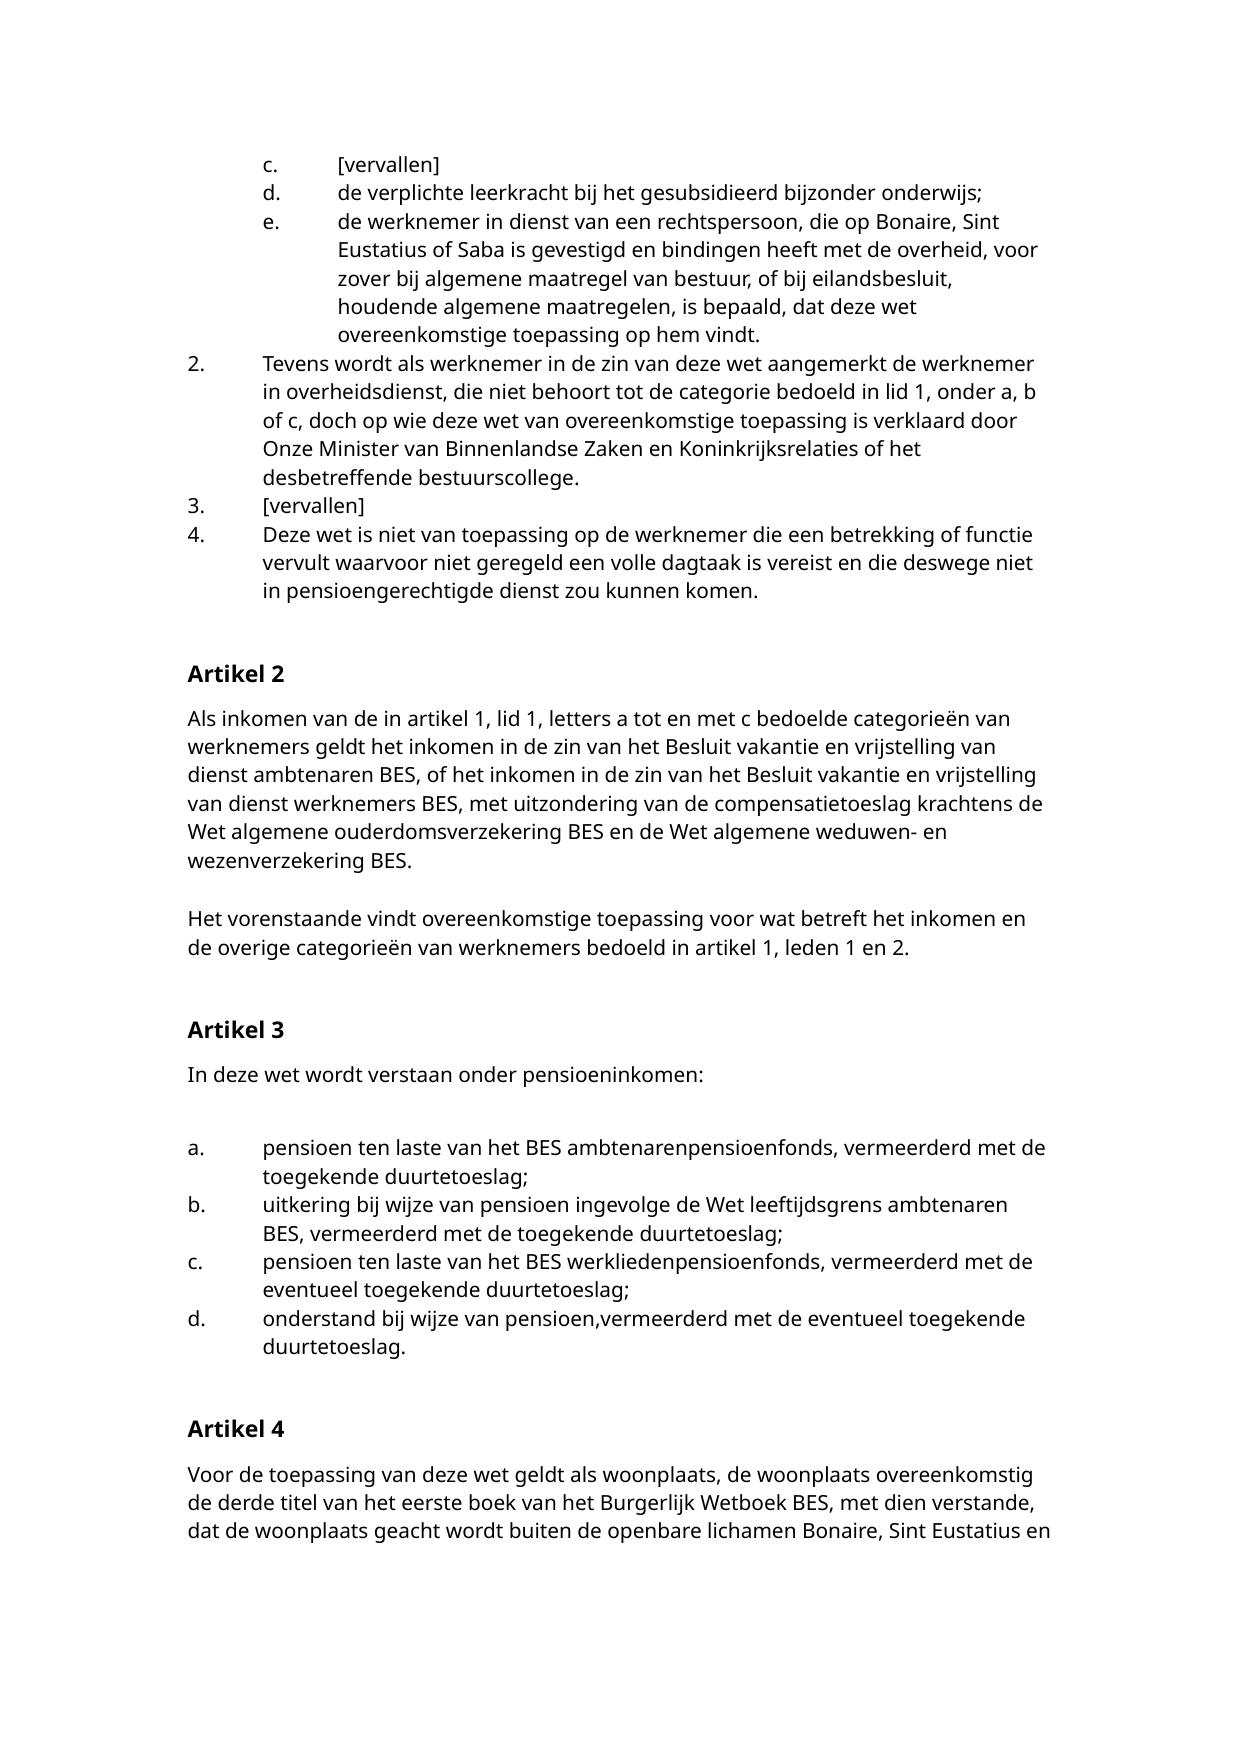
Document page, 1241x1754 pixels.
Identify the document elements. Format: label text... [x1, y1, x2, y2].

list Deze wet is niet van toepassing op de werknemer die een betrekking of functie vervult waarvoor niet geregeld een volle dagtaak is vereist en die deswege niet in pensioengerechtigde dienst zou kunnen komen. [187, 520, 1053, 605]
subtitle Artikel 2 [187, 657, 1053, 689]
list onderstand bij wijze van pensioen,vermeerderd met de eventueel toegekende duurtetoeslag. [187, 1304, 1053, 1361]
text Als inkomen van de in artikel 1, lid 1, letters a tot en met c bedoelde categorieën van werknemers geldt het inkomen in de zin van het Besluit vakantie en vrijstelling van dienst ambtenaren BES, of het inkomen in de zin van het Besluit vakantie en vrijstelling van dienst werknemers BES, met uitzondering van de compensatietoeslag krachtens de Wet algemene ouderdomsverzekering BES en de Wet algemene weduwen- en wezenverzekering BES. [187, 704, 1053, 874]
text Het vorenstaande vindt overeenkomstige toepassing voor wat betreft het inkomen en de overige categorieën van werknemers bedoeld in artikel 1, leden 1 en 2. [187, 904, 1053, 961]
list pensioen ten laste van het BES ambtenarenpensioenfonds, vermeerderd met de toegekende duurtetoeslag; [187, 1133, 1053, 1190]
list uitkering bij wijze van pensioen ingevolge de Wet leeftijdsgrens ambtenaren BES, vermeerderd met de toegekende duurtetoeslag; [187, 1190, 1053, 1247]
list de verplichte leerkracht bij het gesubsidieerd bijzonder onderwijs; [262, 178, 1053, 207]
list pensioen ten laste van het BES werkliedenpensioenfonds, vermeerderd met de eventueel toegekende duurtetoeslag; [187, 1247, 1053, 1304]
subtitle Artikel 3 [187, 1014, 1053, 1045]
list Tevens wordt als werknemer in de zin van deze wet aangemerkt de werknemer in overheidsdienst, die niet behoort tot de categorie bedoeld in lid 1, onder a, b of c, doch op wie deze wet van overeenkomstige toepassing is verklaard door Onze Minister van Binnenlandse Zaken en Koninkrijksrelaties of het desbetreffende bestuurscollege. [187, 349, 1053, 491]
subtitle Artikel 4 [187, 1413, 1053, 1445]
list [vervallen] [262, 150, 1053, 178]
list [vervallen] [187, 491, 1053, 520]
list de werknemer in dienst van een rechtspersoon, die op Bonaire, Sint Eustatius of Saba is gevestigd en bindingen heeft met de overheid, voor zover bij algemene maatregel van bestuur, of bij eilandsbesluit, houdende algemene maatregelen, is bepaald, dat deze wet overeenkomstige toepassing op hem vindt. [262, 207, 1053, 349]
text In deze wet wordt verstaan onder pensioeninkomen: [187, 1060, 1053, 1088]
text Voor de toepassing van deze wet geldt als woonplaats, de woonplaats overeenkomstig de derde titel van het eerste boek van het Burgerlijk Wetboek BES, met dien verstande, dat de woonplaats geacht wordt buiten de openbare lichamen Bonaire, Sint Eustatius en [187, 1460, 1053, 1545]
